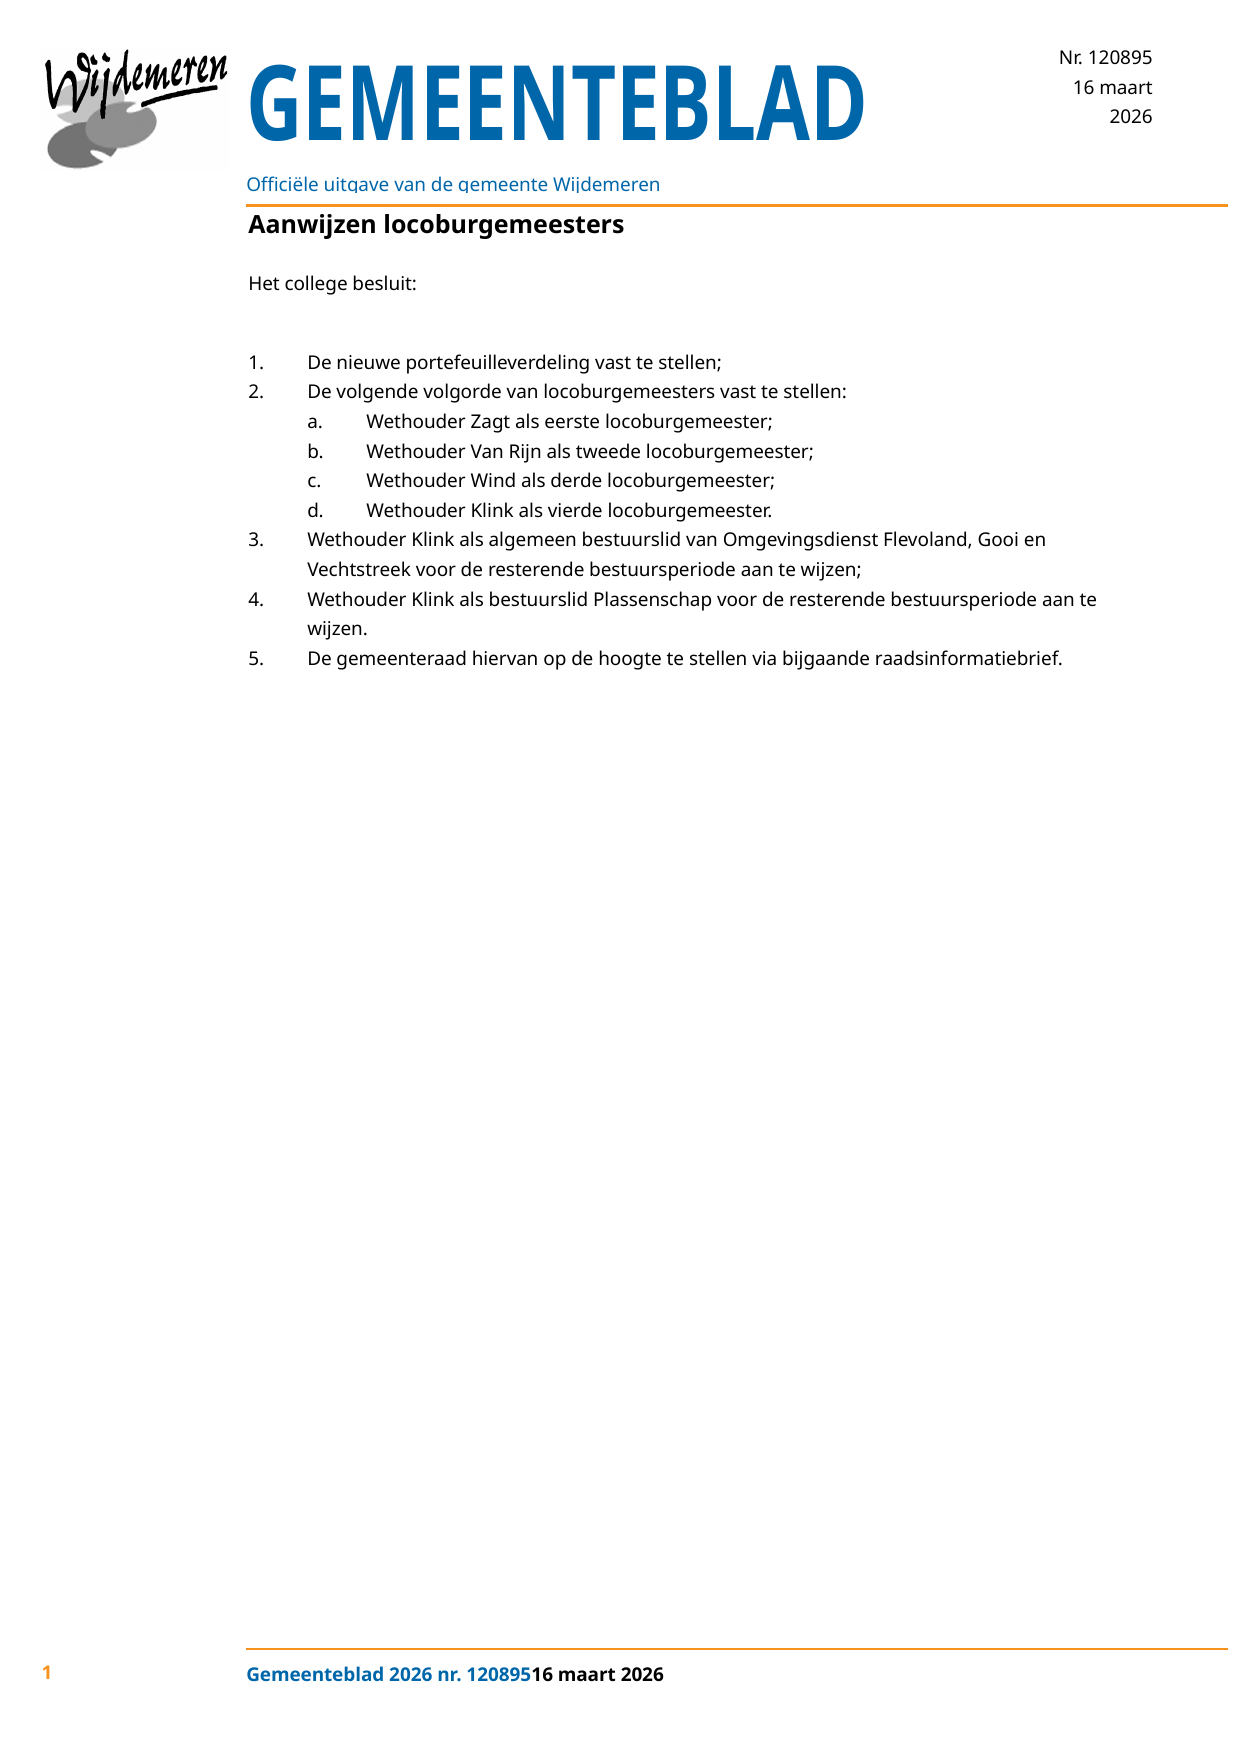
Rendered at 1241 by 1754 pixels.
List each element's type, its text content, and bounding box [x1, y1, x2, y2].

list Wethouder Van Rijn als tweede locoburgemeester; [307, 438, 1152, 464]
list De gemeenteraad hiervan op de hoogte te stellen via bijgaande raadsinformatiebrief. [248, 645, 1152, 671]
list Wethouder Klink als bestuurslid Plassenschap voor de resterende bestuursperiode aan te wijzen. [248, 586, 1152, 641]
list De nieuwe portefeuilleverdeling vast te stellen; [248, 349, 1152, 375]
list De volgende volgorde van locoburgemeesters vast te stellen: [248, 379, 1152, 404]
list Wethouder Klink als vierde locoburgemeester. [307, 497, 1152, 523]
text Het college besluit: [248, 270, 1152, 296]
list Wethouder Zagt als eerste locoburgemeester; [307, 408, 1152, 434]
list Wethouder Wind als derde locoburgemeester; [307, 467, 1152, 493]
picture [41, 47, 231, 172]
list Wethouder Klink als algemeen bestuurslid van Omgevingsdienst Flevoland, Gooi en Vechtstreek voor de resterende bestuursperiode aan te wijzen; [248, 527, 1152, 582]
text Aanwijzen locoburgemeesters [248, 207, 1152, 241]
